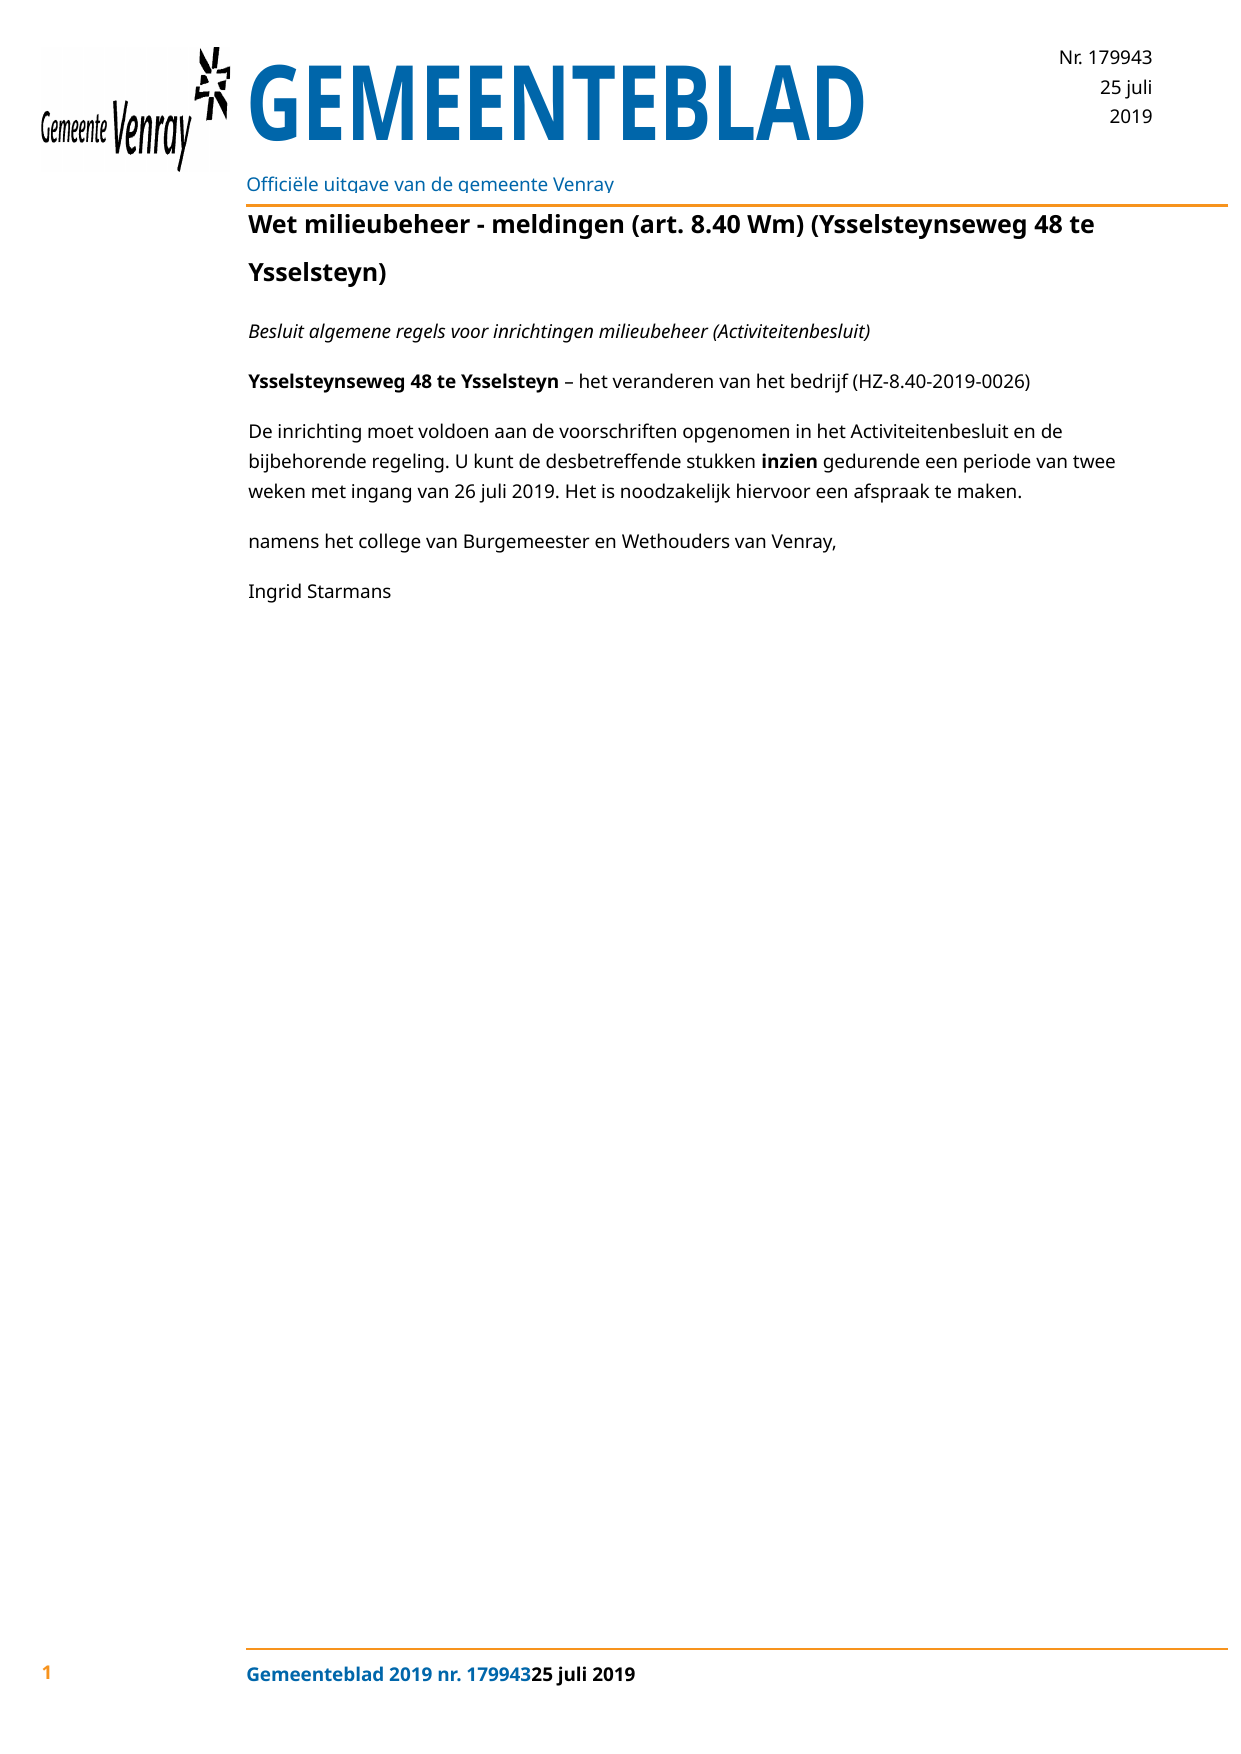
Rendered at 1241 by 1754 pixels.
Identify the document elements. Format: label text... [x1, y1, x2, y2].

text namens het college van Burgemeester en Wethouders van Venray, [248, 528, 1152, 554]
picture [41, 47, 231, 172]
text Wet milieubeheer - meldingen (art. 8.40 Wm) (Ysselsteynseweg 48 te Ysselsteyn) [248, 207, 1152, 288]
text Ingrid Starmans [248, 579, 1152, 604]
text De inrichting moet voldoen aan de voorschriften opgenomen in het Activiteitenbesluit en de bijbehorende regeling. U kunt de desbetreffende stukken inzien gedurende een periode van twee weken met ingang van 26 juli 2019. Het is noodzakelijk hiervoor een afspraak te maken. [248, 419, 1152, 504]
text Ysselsteynseweg 48 te Ysselsteyn – het veranderen van het bedrijf (HZ-8.40-2019-0026) [248, 368, 1152, 394]
text Besluit algemene regels voor inrichtingen milieubeheer (Activiteitenbesluit) [248, 318, 1152, 344]
